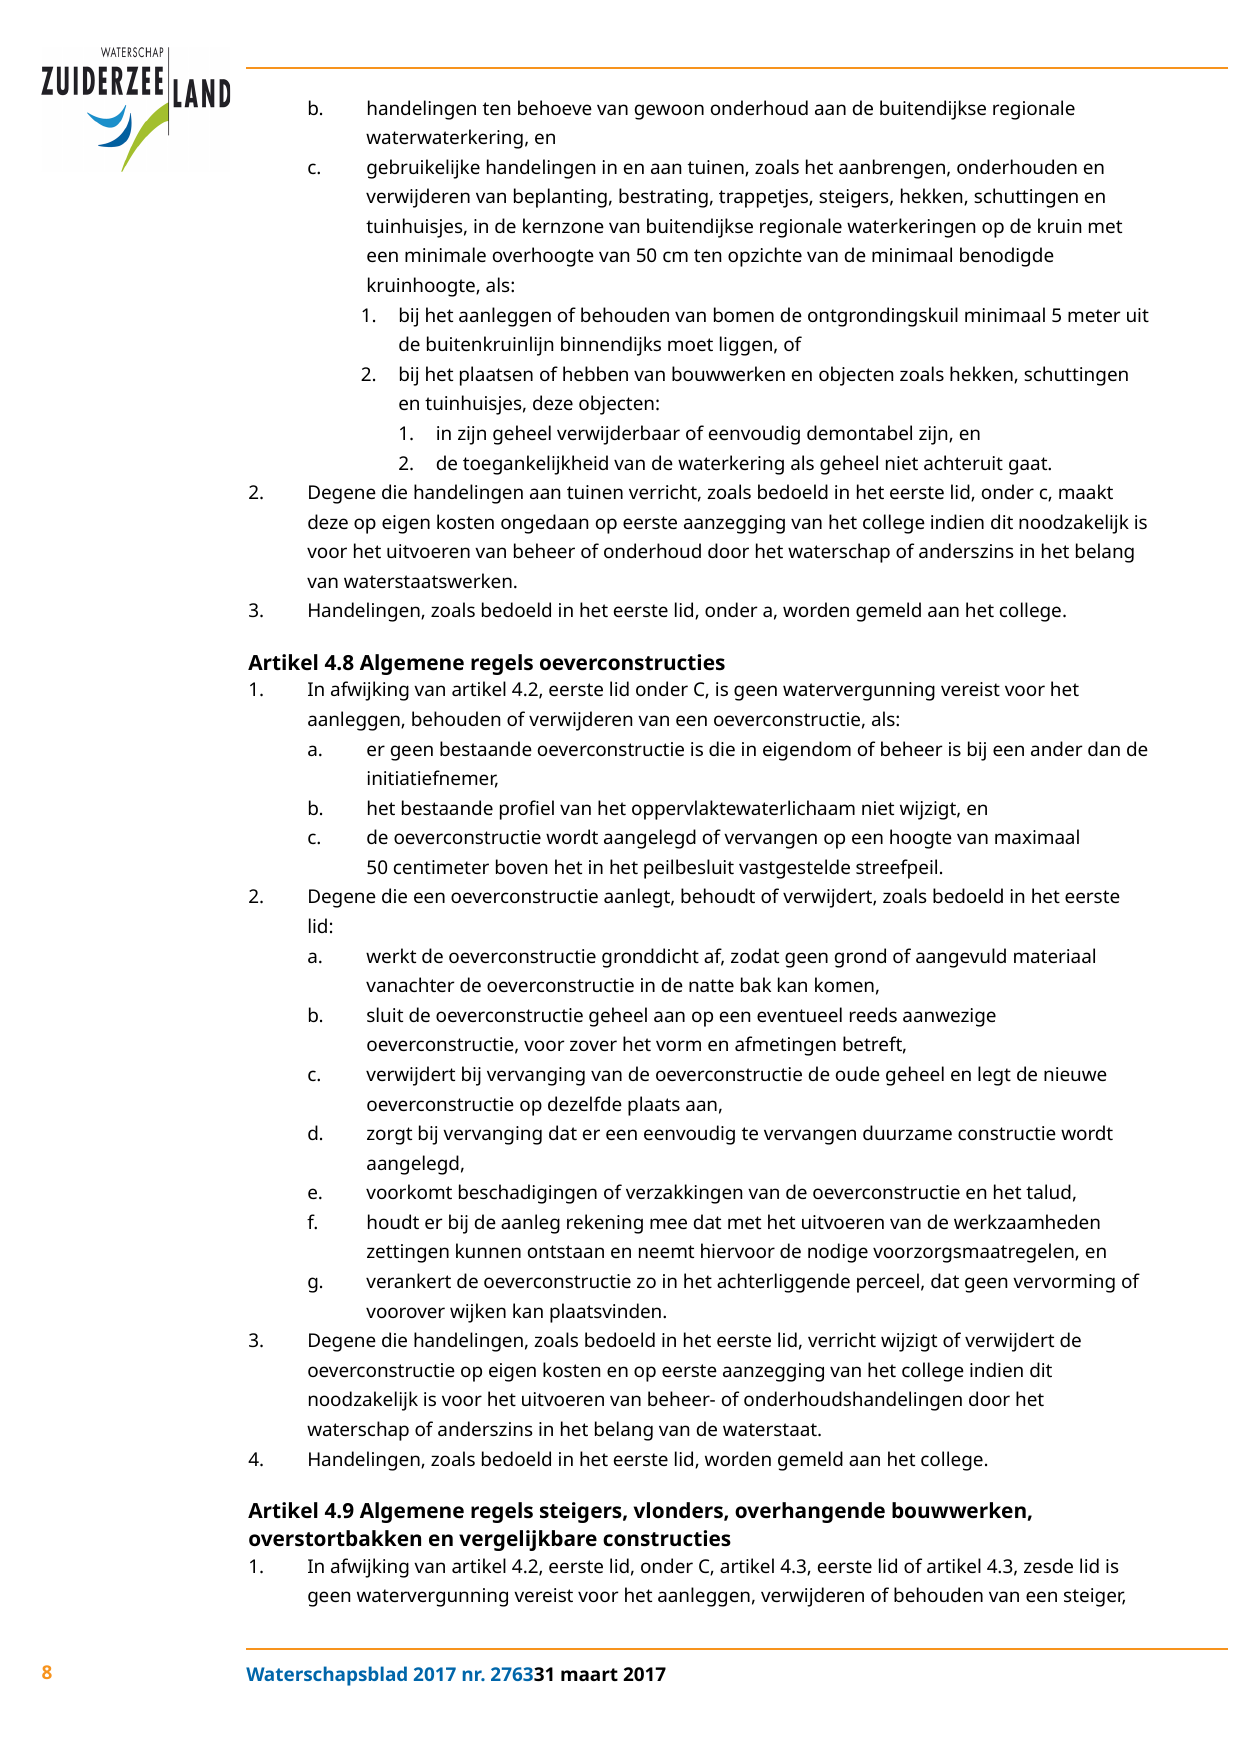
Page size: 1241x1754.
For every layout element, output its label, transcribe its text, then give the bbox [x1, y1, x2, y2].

list bij het plaatsen of hebben van bouwwerken en objecten zoals hekken, schuttingen en tuinhuisjes, deze objecten: [361, 361, 1152, 416]
list houdt er bij de aanleg rekening mee dat met het uitvoeren van de werkzaamheden zettingen kunnen ontstaan en neemt hiervoor de nodige voorzorgsmaatregelen, en [307, 1209, 1152, 1264]
list Degene die handelingen, zoals bedoeld in het eerste lid, verricht wijzigt of verwijdert de oeverconstructie op eigen kosten en op eerste aanzegging van het college indien dit noodzakelijk is voor het uitvoeren van beheer- of onderhoudshandelingen door het waterschap of anderszins in het belang van de waterstaat. [248, 1327, 1152, 1442]
list In afwijking van artikel 4.2, eerste lid, onder C, artikel 4.3, eerste lid of artikel 4.3, zesde lid is geen watervergunning vereist voor het aanleggen, verwijderen of behouden van een steiger, [248, 1553, 1152, 1608]
list Handelingen, zoals bedoeld in het eerste lid, onder a, worden gemeld aan het college. [248, 598, 1152, 623]
list werkt de oeverconstructie gronddicht af, zodat geen grond of aangevuld materiaal vanachter de oeverconstructie in de natte bak kan komen, [307, 943, 1152, 998]
list de oeverconstructie wordt aangelegd of vervangen op een hoogte van maximaal 50 centimeter boven het in het peilbesluit vastgestelde streefpeil. [307, 824, 1152, 880]
list er geen bestaande oeverconstructie is die in eigendom of beheer is bij een ander dan de initiatiefnemer, [307, 736, 1152, 791]
list het bestaande profiel van het oppervlaktewaterlichaam niet wijzigt, en [307, 795, 1152, 821]
list handelingen ten behoeve van gewoon onderhoud aan de buitendijkse regionale waterwaterkering, en [307, 95, 1152, 150]
list Degene die handelingen aan tuinen verricht, zoals bedoeld in het eerste lid, onder c, maakt deze op eigen kosten ongedaan op eerste aanzegging van het college indien dit noodzakelijk is voor het uitvoeren van beheer of onderhoud door het waterschap of anderszins in het belang van waterstaatswerken. [248, 479, 1152, 594]
list zorgt bij vervanging dat er een eenvoudig te vervangen duurzame constructie wordt aangelegd, [307, 1120, 1152, 1176]
list in zijn geheel verwijderbaar of eenvoudig demontabel zijn, en [398, 420, 1152, 446]
list sluit de oeverconstructie geheel aan op een eventueel reeds aanwezige oeverconstructie, voor zover het vorm en afmetingen betreft, [307, 1002, 1152, 1057]
text Artikel 4.9 Algemene regels steigers, vlonders, overhangende bouwwerken, overstortbakken en vergelijkbare constructies [248, 1496, 1152, 1553]
list verankert de oeverconstructie zo in het achterliggende perceel, dat geen vervorming of voorover wijken kan plaatsvinden. [307, 1268, 1152, 1323]
list verwijdert bij vervanging van de oeverconstructie de oude geheel en legt de nieuwe oeverconstructie op dezelfde plaats aan, [307, 1061, 1152, 1116]
list gebruikelijke handelingen in en aan tuinen, zoals het aanbrengen, onderhouden en verwijderen van beplanting, bestrating, trappetjes, steigers, hekken, schuttingen en tuinhuisjes, in de kernzone van buitendijkse regionale waterkeringen op de kruin met een minimale overhoogte van 50 cm ten opzichte van de minimaal benodigde kruinhoogte, als: [307, 154, 1152, 298]
text Artikel 4.8 Algemene regels oeverconstructies [248, 648, 1152, 677]
list de toegankelijkheid van de waterkering als geheel niet achteruit gaat. [398, 450, 1152, 476]
list In afwijking van artikel 4.2, eerste lid onder C, is geen watervergunning vereist voor het aanleggen, behouden of verwijderen van een oeverconstructie, als: [248, 677, 1152, 732]
list Degene die een oeverconstructie aanlegt, behoudt of verwijdert, zoals bedoeld in het eerste lid: [248, 884, 1152, 939]
list voorkomt beschadigingen of verzakkingen van de oeverconstructie en het talud, [307, 1179, 1152, 1205]
list Handelingen, zoals bedoeld in het eerste lid, worden gemeld aan het college. [248, 1446, 1152, 1471]
list bij het aanleggen of behouden van bomen de ontgrondingskuil minimaal 5 meter uit de buitenkruinlijn binnendijks moet liggen, of [361, 302, 1152, 357]
picture [41, 47, 231, 172]
